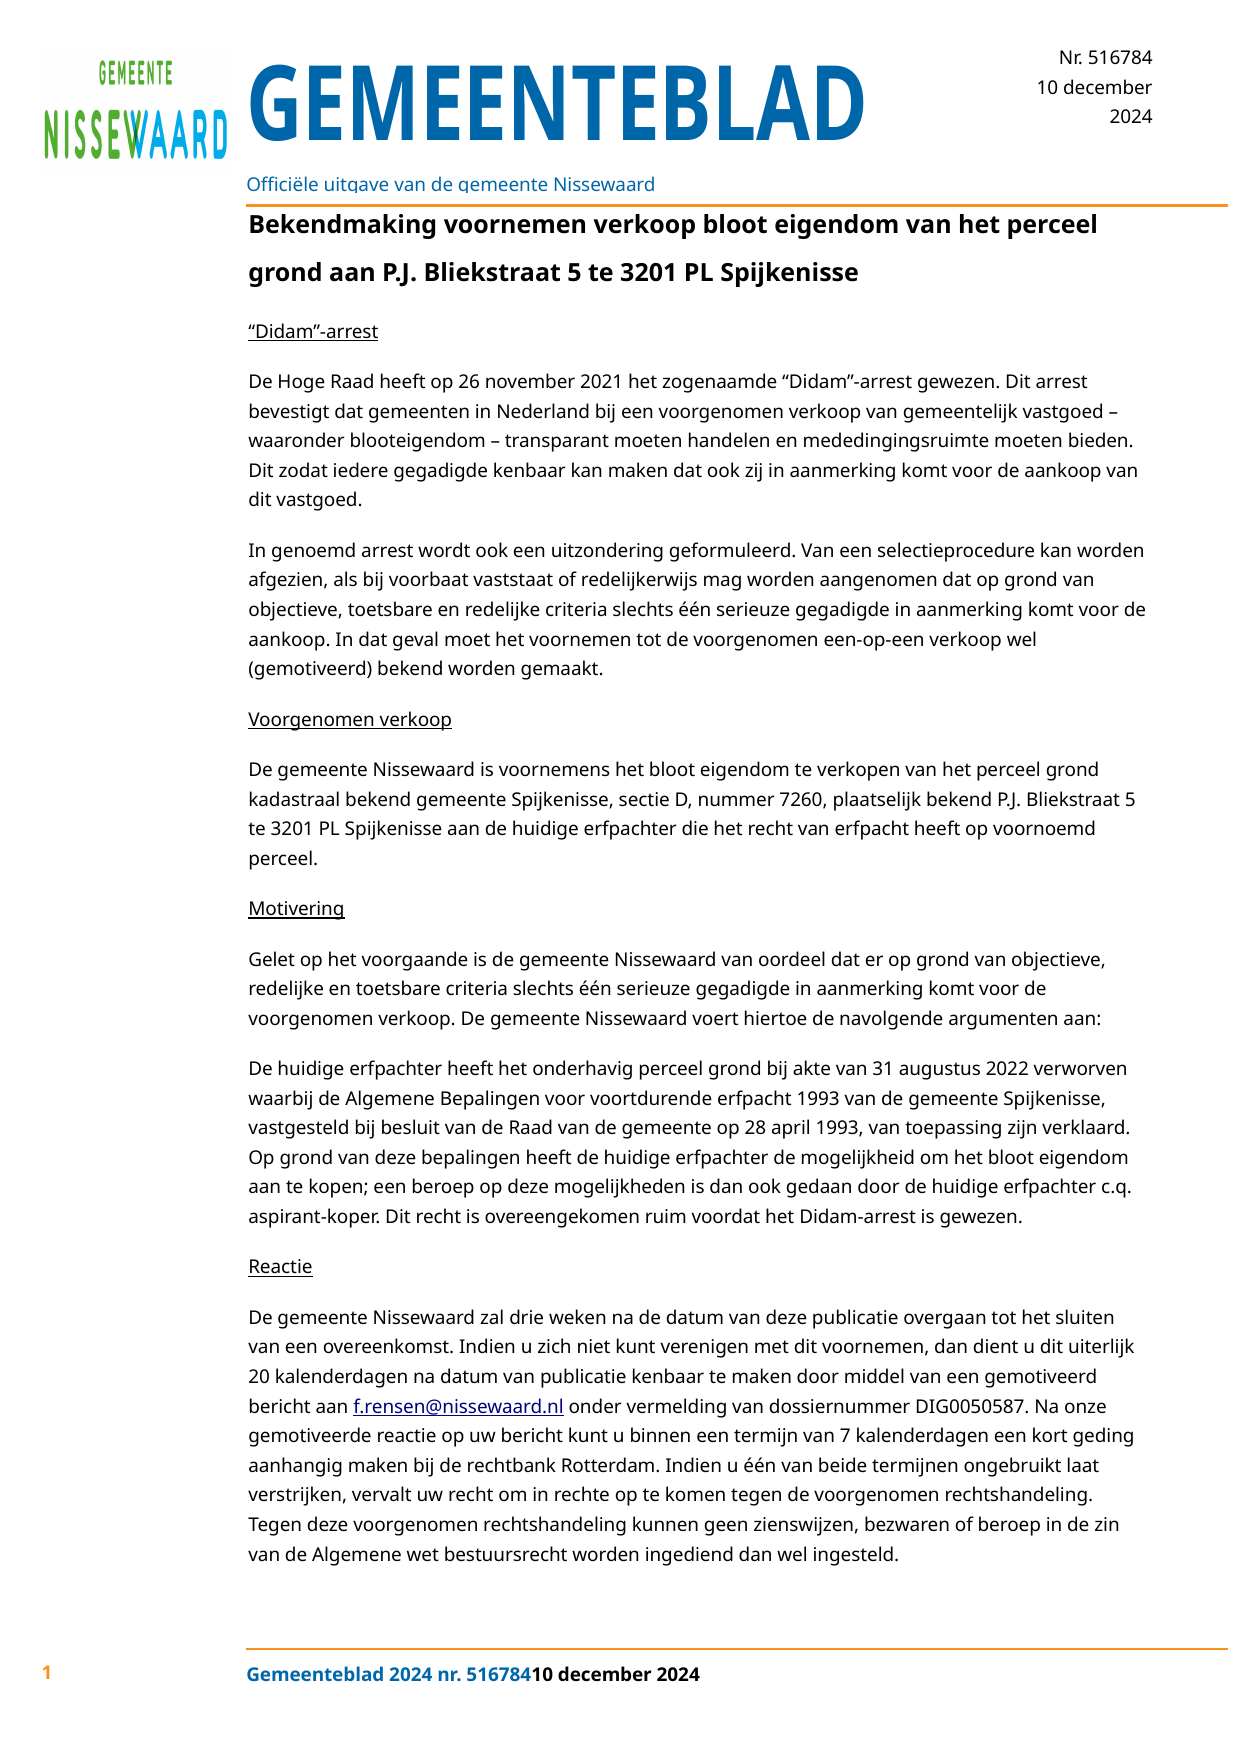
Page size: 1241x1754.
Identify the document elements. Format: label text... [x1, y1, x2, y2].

text De gemeente Nissewaard is voornemens het bloot eigendom te verkopen van het perceel grond kadastraal bekend gemeente Spijkenisse, sectie D, nummer 7260, plaatselijk bekend P.J. Bliekstraat 5 te 3201 PL Spijkenisse aan de huidige erfpachter die het recht van erfpacht heeft op voornoemd perceel. [248, 756, 1152, 871]
text Voorgenomen verkoop [248, 706, 1152, 732]
text De gemeente Nissewaard zal drie weken na de datum van deze publicatie overgaan tot het sluiten van een overeenkomst. Indien u zich niet kunt verenigen met dit voornemen, dan dient u dit uiterlijk 20 kalenderdagen na datum van publicatie kenbaar te maken door middel van een gemotiveerd bericht aan f.rensen@nissewaard.nl onder vermelding van dossiernummer DIG0050587. Na onze gemotiveerde reactie op uw bericht kunt u binnen een termijn van 7 kalenderdagen een kort geding aanhangig maken bij de rechtbank Rotterdam. Indien u één van beide termijnen ongebruikt laat verstrijken, vervalt uw recht om in rechte op te komen tegen de voorgenomen rechtshandeling. Tegen deze voorgenomen rechtshandeling kunnen geen zienswijzen, bezwaren of beroep in de zin van de Algemene wet bestuursrecht worden ingediend dan wel ingesteld. [248, 1304, 1152, 1567]
text “Didam”-arrest [248, 318, 1152, 344]
text De Hoge Raad heeft op 26 november 2021 het zogenaamde “Didam”-arrest gewezen. Dit arrest bevestigt dat gemeenten in Nederland bij een voorgenomen verkoop van gemeentelijk vastgoed – waaronder blooteigendom – transparant moeten handelen en mededingingsruimte moeten bieden. Dit zodat iedere gegadigde kenbaar kan maken dat ook zij in aanmerking komt voor de aankoop van dit vastgoed. [248, 368, 1152, 512]
text Bekendmaking voornemen verkoop bloot eigendom van het perceel grond aan P.J. Bliekstraat 5 te 3201 PL Spijkenisse [248, 207, 1152, 288]
text In genoemd arrest wordt ook een uitzondering geformuleerd. Van een selectieprocedure kan worden afgezien, als bij voorbaat vaststaat of redelijkerwijs mag worden aangenomen dat op grond van objectieve, toetsbare en redelijke criteria slechts één serieuze gegadigde in aanmerking komt voor de aankoop. In dat geval moet het voornemen tot de voorgenomen een-op-een verkoop wel (gemotiveerd) bekend worden gemaakt. [248, 537, 1152, 681]
picture [41, 47, 231, 172]
text Reactie [248, 1254, 1152, 1279]
text De huidige erfpachter heeft het onderhavig perceel grond bij akte van 31 augustus 2022 verworven waarbij de Algemene Bepalingen voor voortdurende erfpacht 1993 van de gemeente Spijkenisse, vastgesteld bij besluit van de Raad van de gemeente op 28 april 1993, van toepassing zijn verklaard. Op grond van deze bepalingen heeft de huidige erfpachter de mogelijkheid om het bloot eigendom aan te kopen; een beroep op deze mogelijkheden is dan ook gedaan door de huidige erfpachter c.q. aspirant-koper. Dit recht is overeengekomen ruim voordat het Didam-arrest is gewezen. [248, 1055, 1152, 1229]
text Gelet op het voorgaande is de gemeente Nissewaard van oordeel dat er op grond van objectieve, redelijke en toetsbare criteria slechts één serieuze gegadigde in aanmerking komt voor de voorgenomen verkoop. De gemeente Nissewaard voert hiertoe de navolgende argumenten aan: [248, 946, 1152, 1031]
text Motivering [248, 895, 1152, 921]
